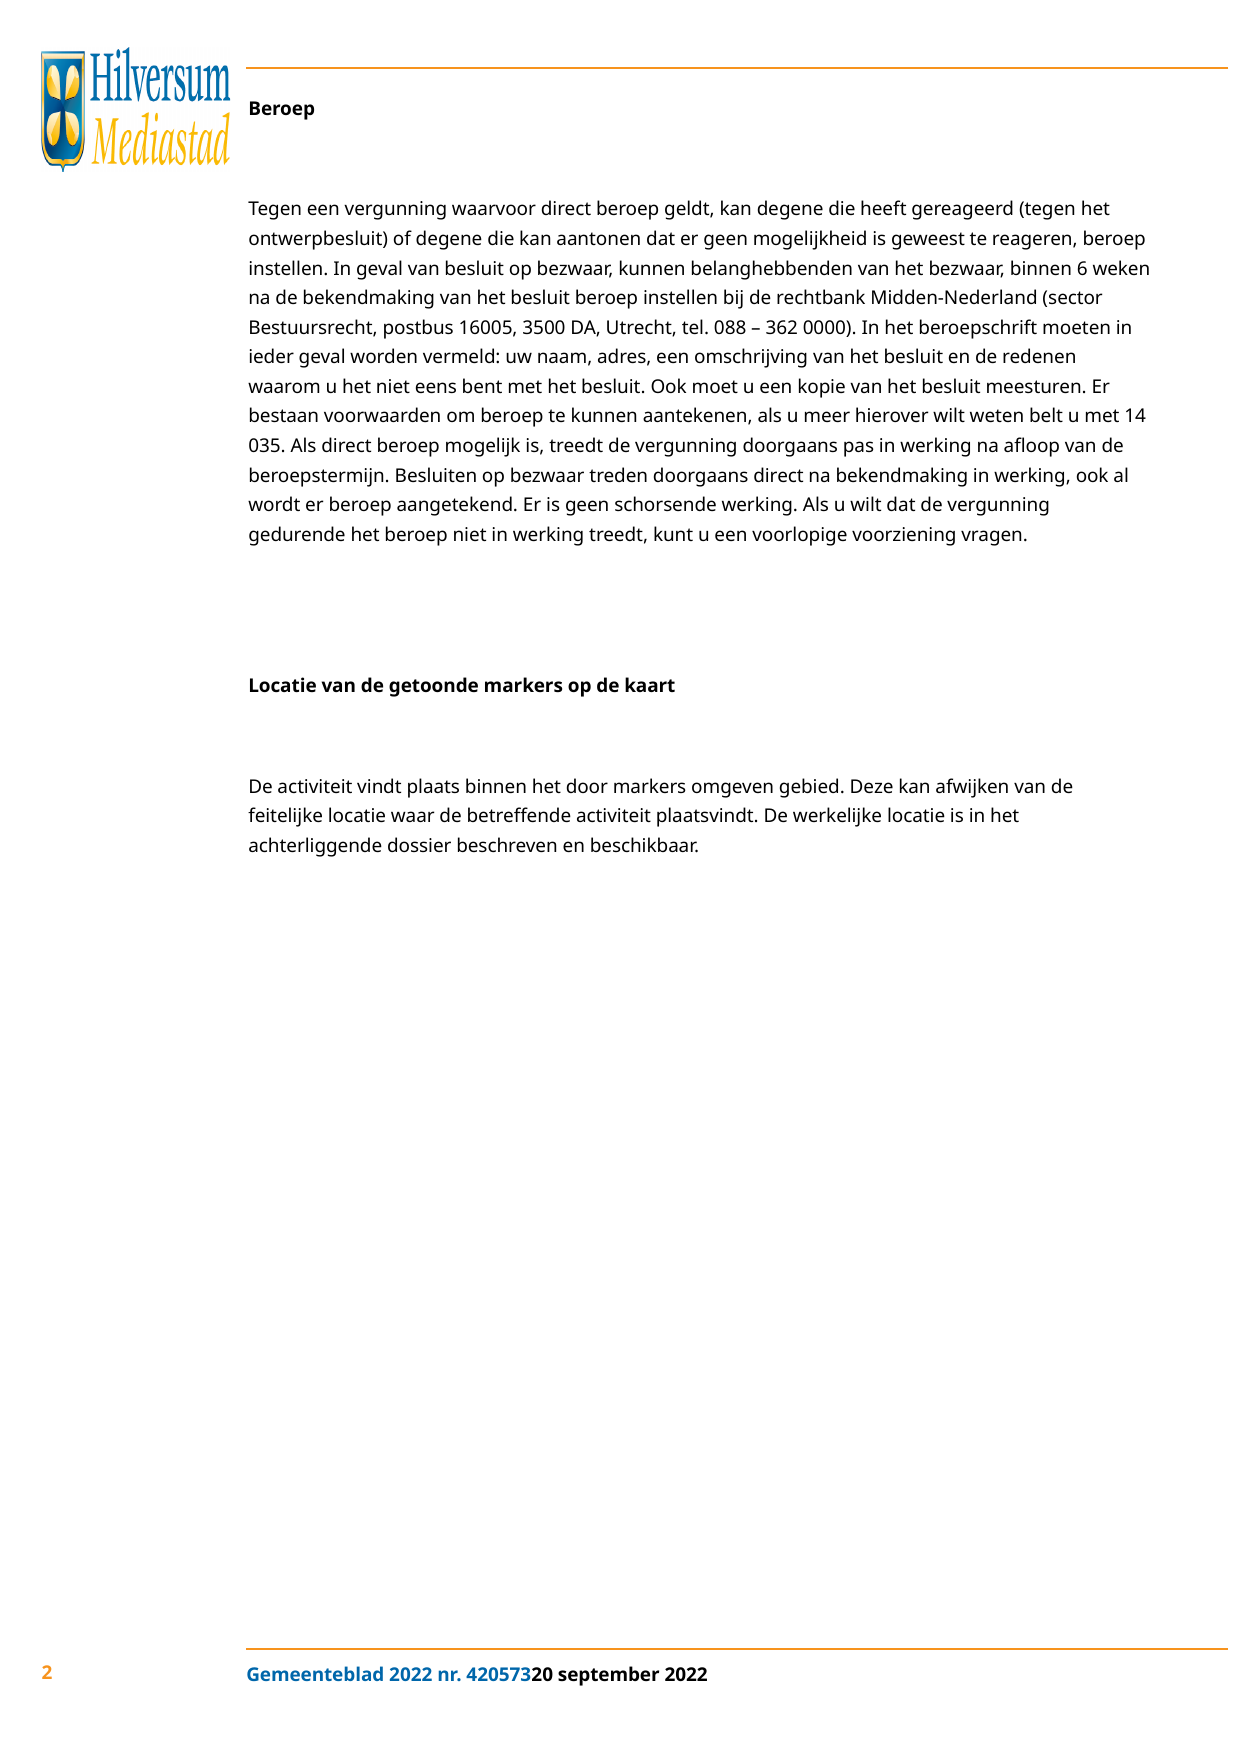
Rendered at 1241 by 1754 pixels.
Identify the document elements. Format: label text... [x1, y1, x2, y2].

text Tegen een vergunning waarvoor direct beroep geldt, kan degene die heeft gereageerd (tegen het ontwerpbesluit) of degene die kan aantonen dat er geen mogelijkheid is geweest te reageren, beroep instellen. In geval van besluit op bezwaar, kunnen belanghebbenden van het bezwaar, binnen 6 weken na de bekendmaking van het besluit beroep instellen bij de rechtbank Midden-Nederland (sector Bestuursrecht, postbus 16005, 3500 DA, Utrecht, tel. 088 – 362 0000). In het beroepschrift moeten in ieder geval worden vermeld: uw naam, adres, een omschrijving van het besluit en de redenen waarom u het niet eens bent met het besluit. Ook moet u een kopie van het besluit meesturen. Er bestaan voorwaarden om beroep te kunnen aantekenen, als u meer hierover wilt weten belt u met 14 035. Als direct beroep mogelijk is, treedt de vergunning doorgaans pas in werking na afloop van de beroepstermijn. Besluiten op bezwaar treden doorgaans direct na bekendmaking in werking, ook al wordt er beroep aangetekend. Er is geen schorsende werking. Als u wilt dat de vergunning gedurende het beroep niet in werking treedt, kunt u een voorlopige voorziening vragen. [248, 196, 1152, 547]
picture [41, 47, 231, 172]
text Locatie van de getoonde markers op de kaart [248, 672, 1152, 698]
text Beroep [248, 95, 1152, 121]
text De activiteit vindt plaats binnen het door markers omgeven gebied. Deze kan afwijken van de feitelijke locatie waar de betreffende activiteit plaatsvindt. De werkelijke locatie is in het achterliggende dossier beschreven en beschikbaar. [248, 773, 1152, 858]
